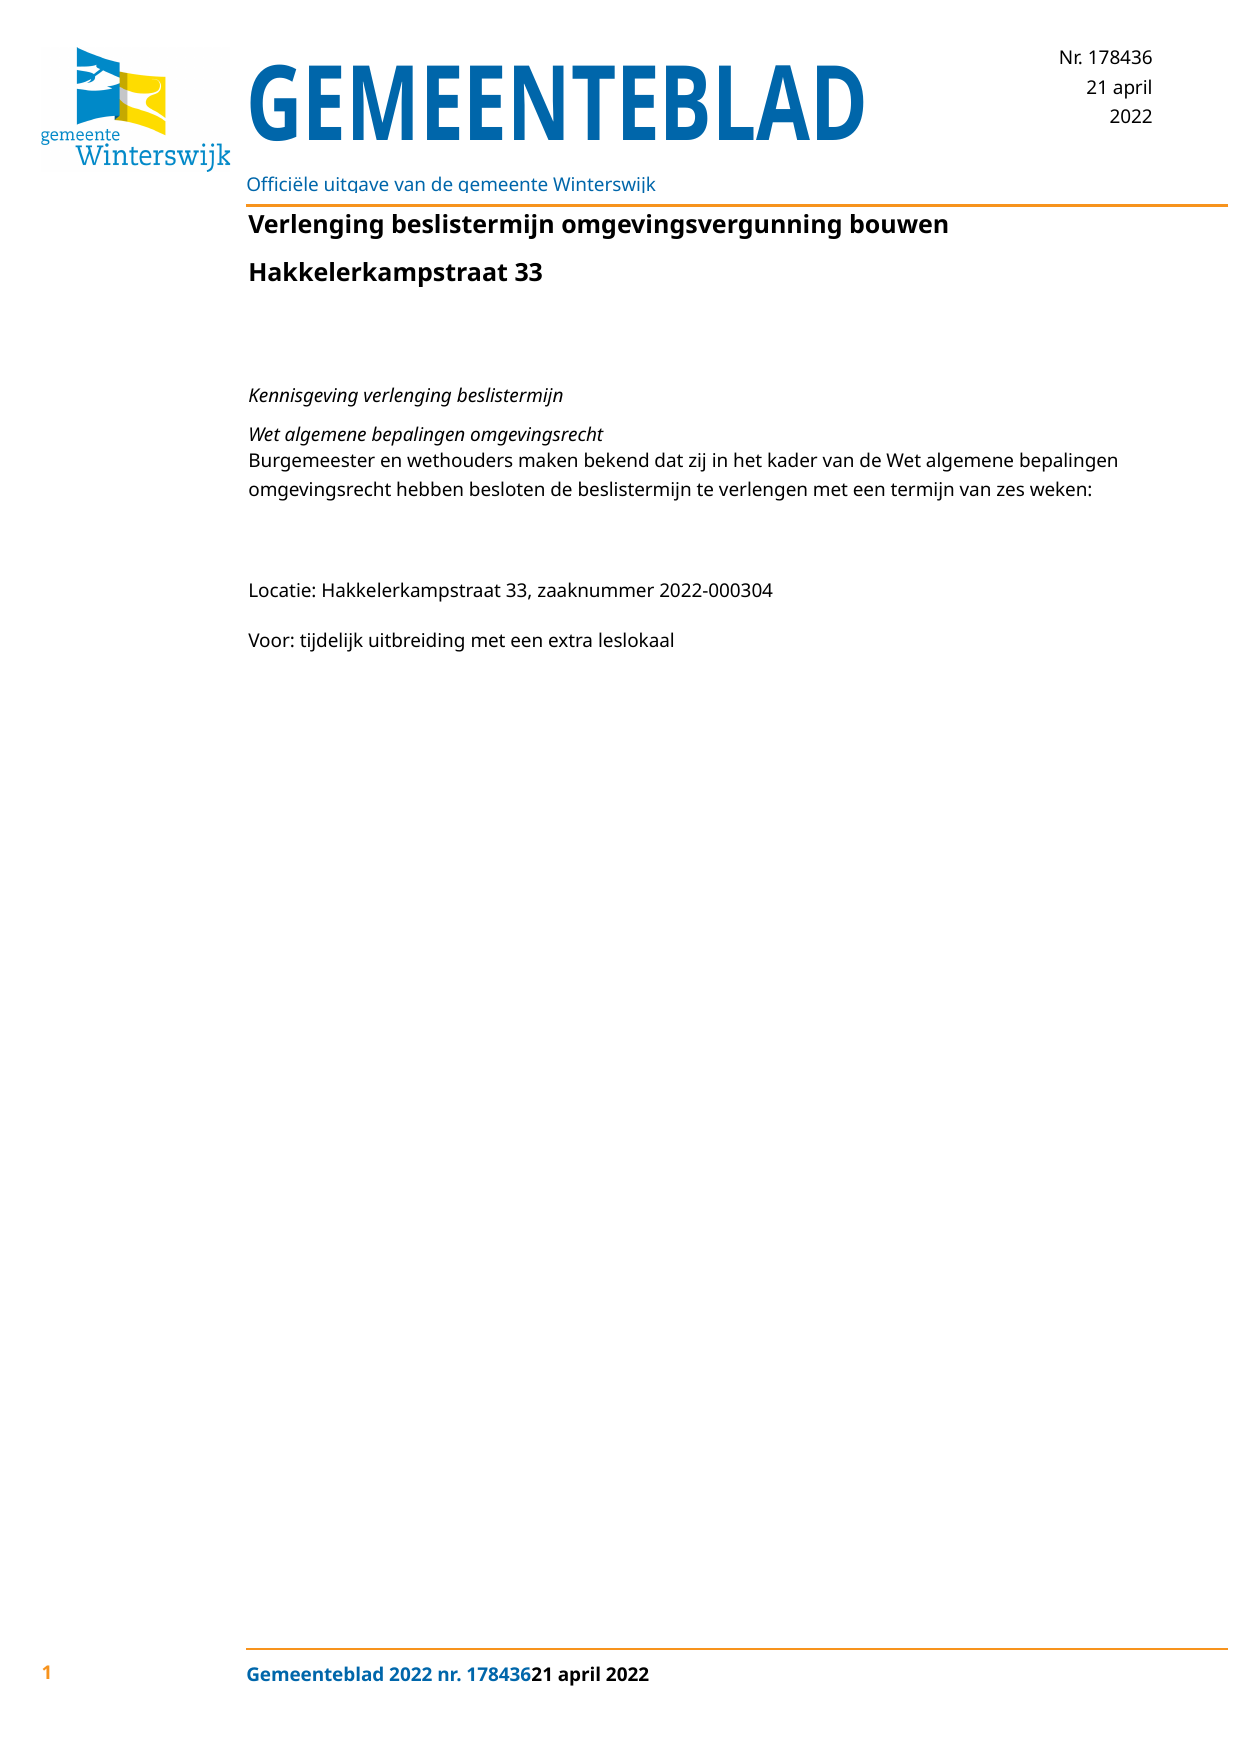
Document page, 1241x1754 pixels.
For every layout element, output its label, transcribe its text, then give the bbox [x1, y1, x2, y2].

picture [41, 47, 231, 172]
text Locatie: Hakkelerkampstraat 33, zaaknummer 2022-000304 [248, 577, 1152, 603]
text Verlenging beslistermijn omgevingsvergunning bouwen Hakkelerkampstraat 33 [248, 207, 1152, 288]
text Voor: tijdelijk uitbreiding met een extra leslokaal [248, 628, 1152, 653]
picture [225, 153, 231, 162]
text Kennisgeving verlenging beslistermijn [248, 382, 1152, 408]
text Burgemeester en wethouders maken bekend dat zij in het kader van de Wet algemene bepalingen omgevingsrecht hebben besloten de beslistermijn te verlengen met een termijn van zes weken: [248, 447, 1152, 502]
text Wet algemene bepalingen omgevingsrecht [248, 421, 1152, 447]
